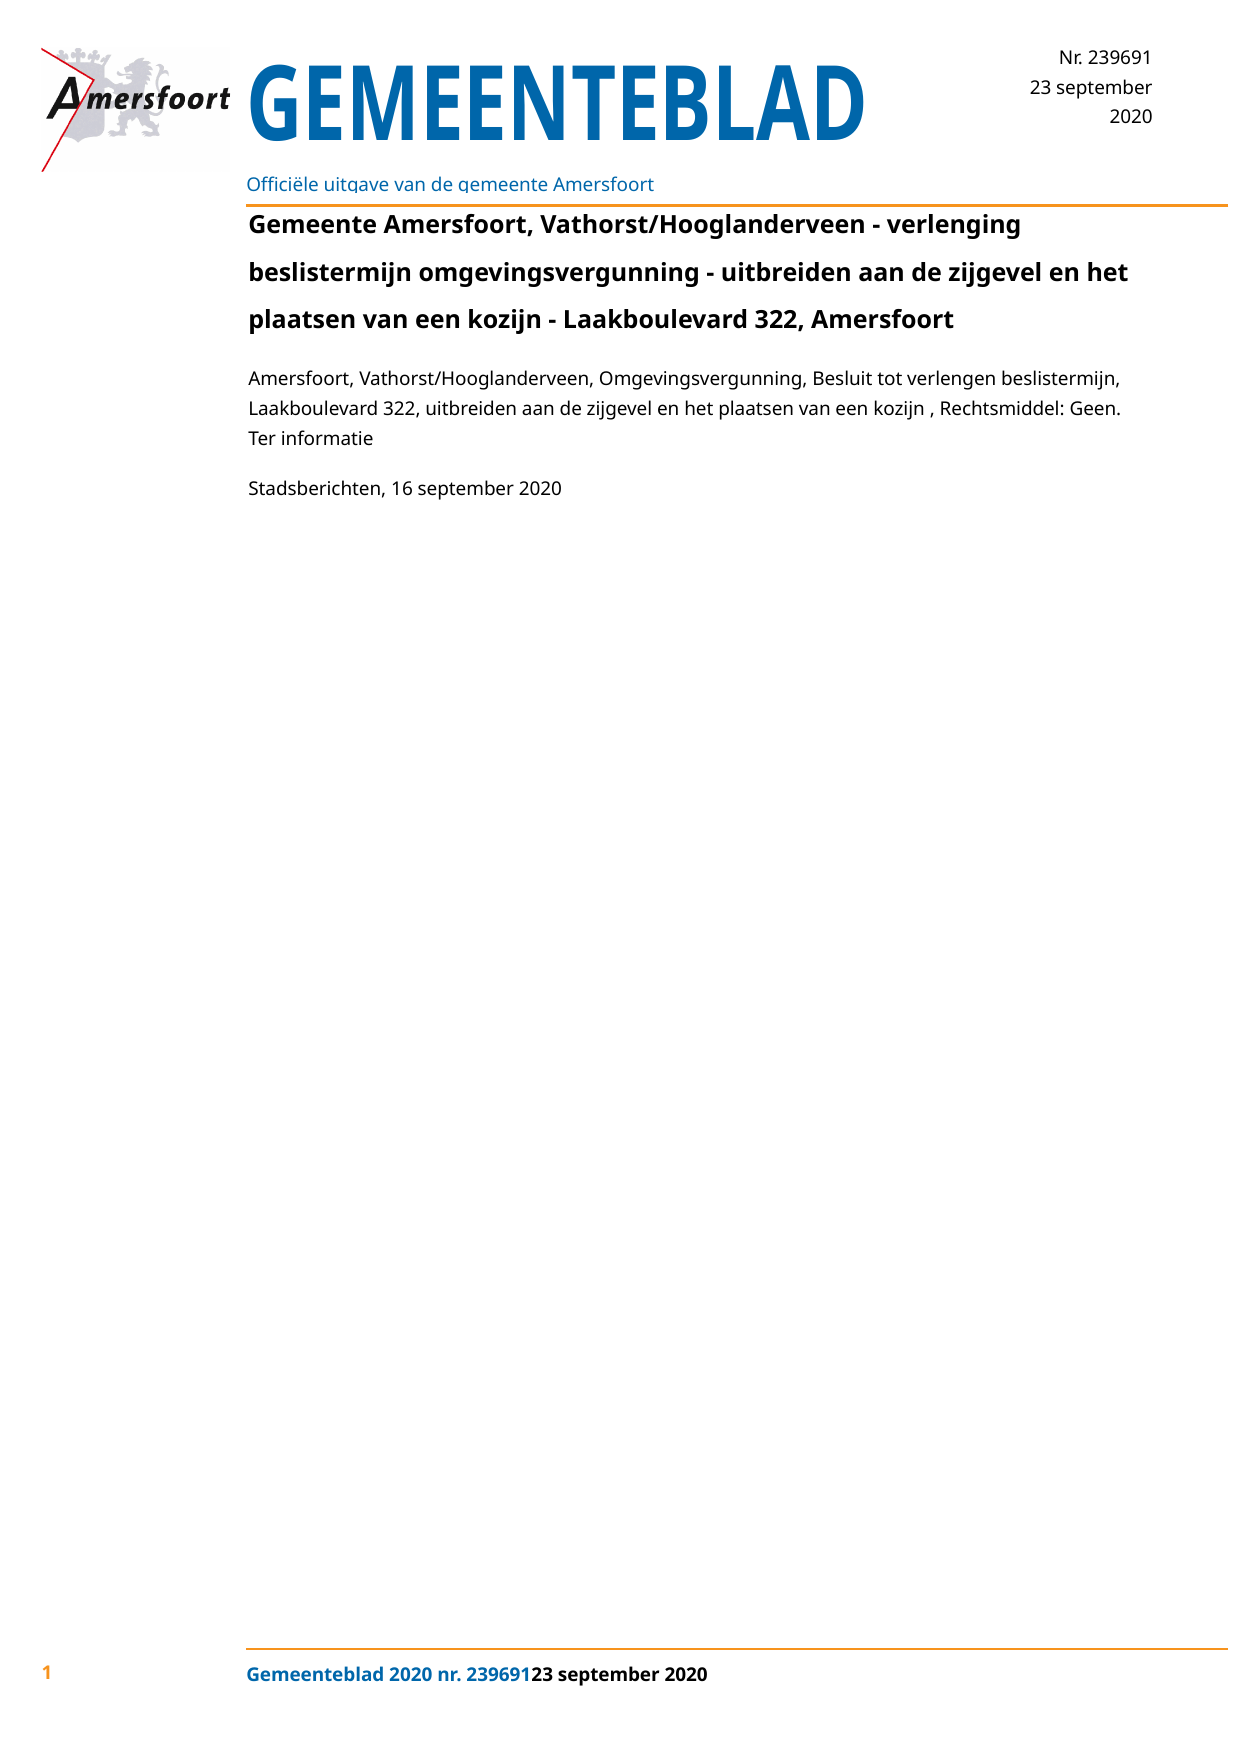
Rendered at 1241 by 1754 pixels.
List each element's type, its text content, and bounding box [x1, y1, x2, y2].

picture [41, 47, 231, 172]
text Gemeente Amersfoort, Vathorst/Hooglanderveen - verlenging beslistermijn omgevingsvergunning - uitbreiden aan de zijgevel en het plaatsen van een kozijn - Laakboulevard 322, Amersfoort [248, 207, 1152, 336]
text Amersfoort, Vathorst/Hooglanderveen, Omgevingsvergunning, Besluit tot verlengen beslistermijn, Laakboulevard 322, uitbreiden aan de zijgevel en het plaatsen van een kozijn , Rechtsmiddel: Geen. Ter informatie [248, 366, 1152, 450]
text Stadsberichten, 16 september 2020 [248, 475, 1152, 501]
